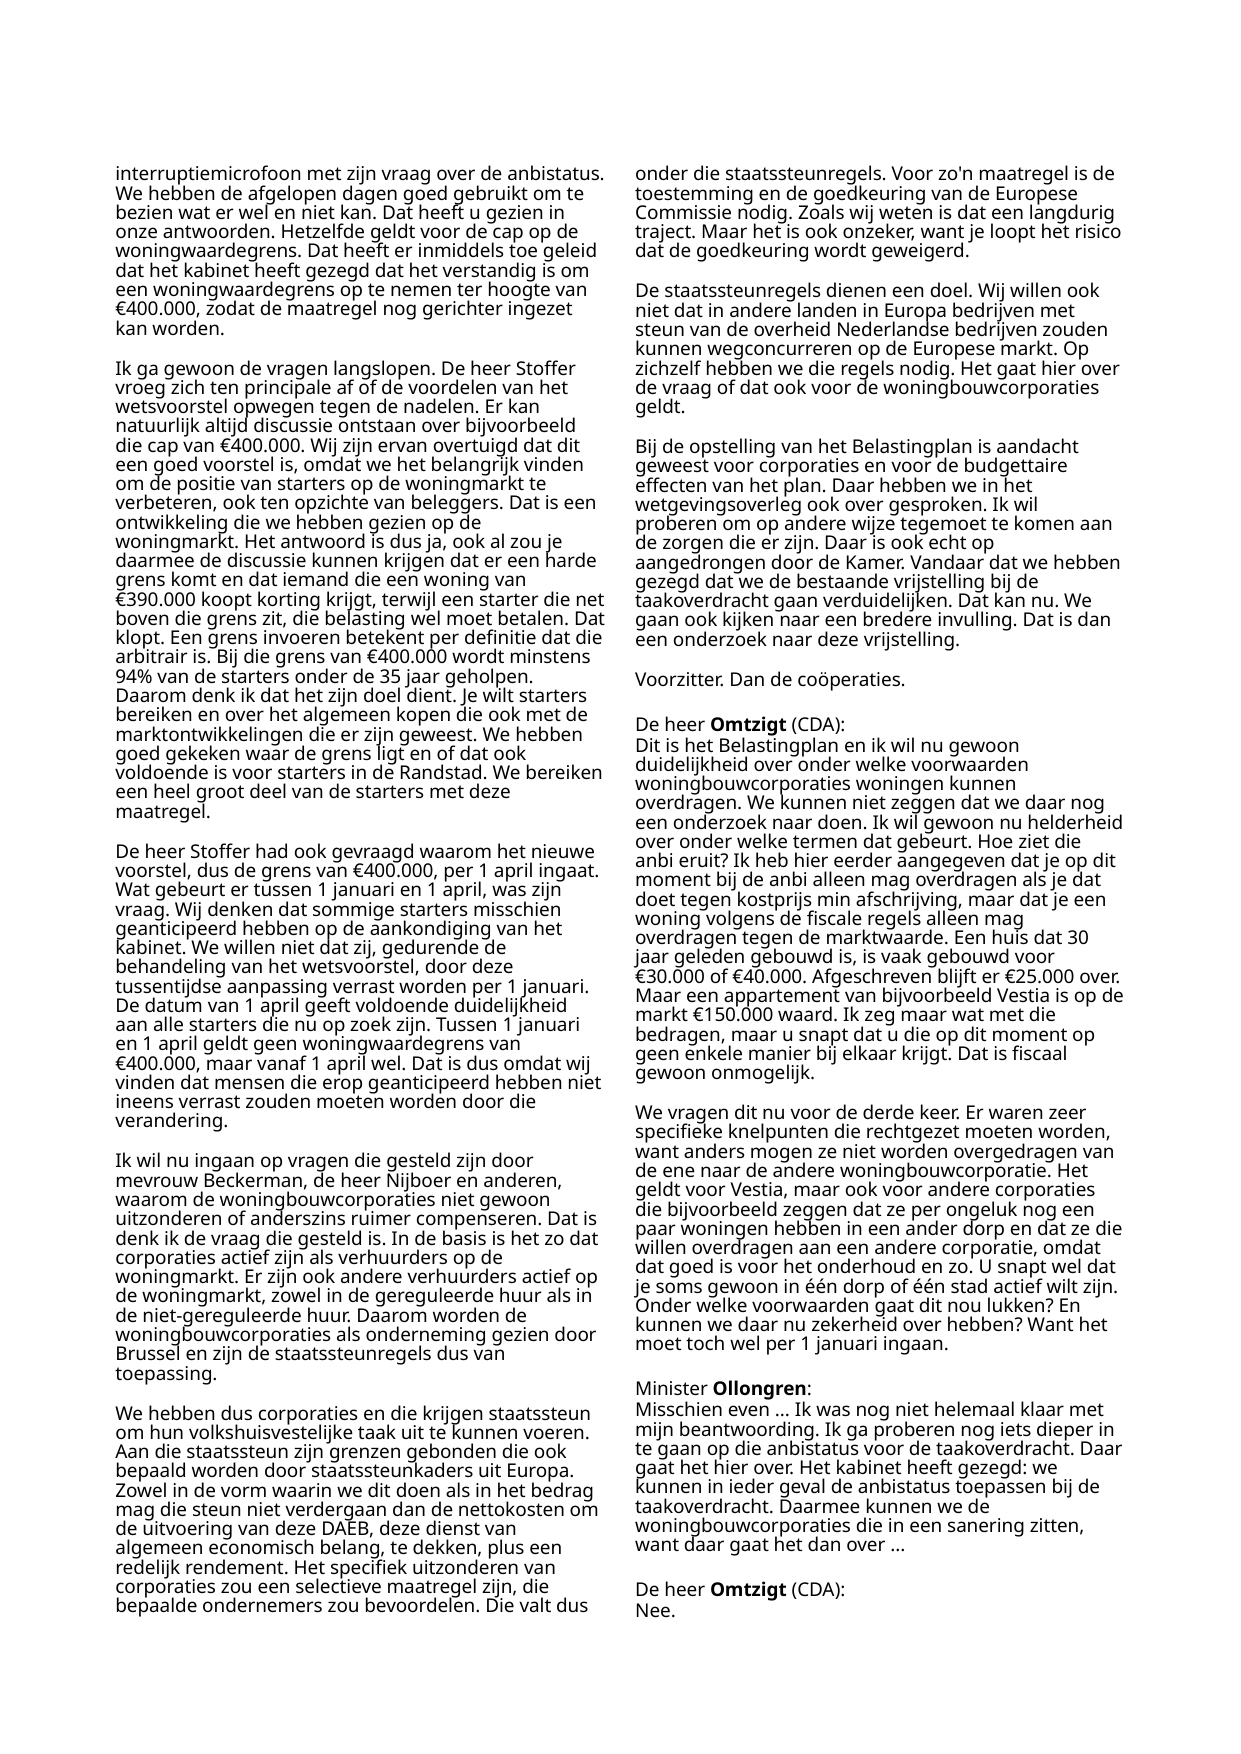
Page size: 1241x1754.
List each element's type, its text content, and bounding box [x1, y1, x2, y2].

text De heer Omtzigt (CDA): [635, 711, 1125, 737]
text onder die staatssteunregels. Voor zo'n maatregel is de toestemming en de goedkeuring van de Europese Commissie nodig. Zoals wij weten is dat een langdurig traject. Maar het is ook onzeker, want je loopt het risico dat de goedkeuring wordt geweigerd. [635, 165, 1125, 262]
text Minister Ollongren: [635, 1376, 1125, 1401]
text Ik wil nu ingaan op vragen die gesteld zijn door mevrouw Beckerman, de heer Nijboer en anderen, waarom de woningbouwcorporaties niet gewoon uitzonderen of anderszins ruimer compenseren. Dat is denk ik de vraag die gesteld is. In de basis is het zo dat corporaties actief zijn als verhuurders op de woningmarkt. Er zijn ook andere verhuurders actief op de woningmarkt, zowel in de gereguleerde huur als in de niet-gereguleerde huur. Daarom worden de woningbouwcorporaties als onderneming gezien door Brussel en zijn de staatssteunregels dus van toepassing. [115, 1152, 605, 1384]
text We vragen dit nu voor de derde keer. Er waren zeer specifieke knelpunten die rechtgezet moeten worden, want anders mogen ze niet worden overgedragen van de ene naar de andere woningbouwcorporatie. Het geldt voor Vestia, maar ook voor andere corporaties die bijvoorbeeld zeggen dat ze per ongeluk nog een paar woningen hebben in een ander dorp en dat ze die willen overdragen aan een andere corporatie, omdat dat goed is voor het onderhoud en zo. U snapt wel dat je soms gewoon in één dorp of één stad actief wilt zijn. Onder welke voorwaarden gaat dit nou lukken? En kunnen we daar nu zekerheid over hebben? Want het moet toch wel per 1 januari ingaan. [635, 1104, 1125, 1355]
text Voorzitter. Dan de coöperaties. [635, 671, 1125, 690]
text Nee. [635, 1602, 1125, 1621]
text De heer Omtzigt (CDA): [635, 1576, 1125, 1602]
text Dit is het Belastingplan en ik wil nu gewoon duidelijkheid over onder welke voorwaarden woningbouwcorporaties woningen kunnen overdragen. We kunnen niet zeggen dat we daar nog een onderzoek naar doen. Ik wil gewoon nu helderheid over onder welke termen dat gebeurt. Hoe ziet die anbi eruit? Ik heb hier eerder aangegeven dat je op dit moment bij de anbi alleen mag overdragen als je dat doet tegen kostprijs min afschrijving, maar dat je een woning volgens de fiscale regels alleen mag overdragen tegen de marktwaarde. Een huis dat 30 jaar geleden gebouwd is, is vaak gebouwd voor €30.000 of €40.000. Afgeschreven blijft er €25.000 over. Maar een appartement van bijvoorbeeld Vestia is op de markt €150.000 waard. Ik zeg maar wat met die bedragen, maar u snapt dat u die op dit moment op geen enkele manier bij elkaar krijgt. Dat is fiscaal gewoon onmogelijk. [635, 737, 1125, 1083]
text De staatssteunregels dienen een doel. Wij willen ook niet dat in andere landen in Europa bedrijven met steun van de overheid Nederlandse bedrijven zouden kunnen wegconcurreren op de Europese markt. Op zichzelf hebben we die regels nodig. Het gaat hier over de vraag of dat ook voor de woningbouwcorporaties geldt. [635, 282, 1125, 417]
text We hebben dus corporaties en die krijgen staatssteun om hun volkshuisvestelijke taak uit te kunnen voeren. Aan die staatssteun zijn grenzen gebonden die ook bepaald worden door staatssteunkaders uit Europa. Zowel in de vorm waarin we dit doen als in het bedrag mag die steun niet verdergaan dan de nettokosten om de uitvoering van deze DAEB, deze dienst van algemeen economisch belang, te dekken, plus een redelijk rendement. Het specifiek uitzonderen van corporaties zou een selectieve maatregel zijn, die bepaalde ondernemers zou bevoordelen. Die valt dus [115, 1404, 605, 1616]
text De heer Stoffer had ook gevraagd waarom het nieuwe voorstel, dus de grens van €400.000, per 1 april ingaat. Wat gebeurt er tussen 1 januari en 1 april, was zijn vraag. Wij denken dat sommige starters misschien geanticipeerd hebben op de aankondiging van het kabinet. We willen niet dat zij, gedurende de behandeling van het wetsvoorstel, door deze tussentijdse aanpassing verrast worden per 1 januari. De datum van 1 april geeft voldoende duidelijkheid aan alle starters die nu op zoek zijn. Tussen 1 januari en 1 april geldt geen woningwaardegrens van €400.000, maar vanaf 1 april wel. Dat is dus omdat wij vinden dat mensen die erop geanticipeerd hebben niet ineens verrast zouden moeten worden door die verandering. [115, 843, 605, 1132]
text Ik ga gewoon de vragen langslopen. De heer Stoffer vroeg zich ten principale af of de voordelen van het wetsvoorstel opwegen tegen de nadelen. Er kan natuurlijk altijd discussie ontstaan over bijvoorbeeld die cap van €400.000. Wij zijn ervan overtuigd dat dit een goed voorstel is, omdat we het belangrijk vinden om de positie van starters op de woningmarkt te verbeteren, ook ten opzichte van beleggers. Dat is een ontwikkeling die we hebben gezien op de woningmarkt. Het antwoord is dus ja, ook al zou je daarmee de discussie kunnen krijgen dat er een harde grens komt en dat iemand die een woning van €390.000 koopt korting krijgt, terwijl een starter die net boven die grens zit, die belasting wel moet betalen. Dat klopt. Een grens invoeren betekent per definitie dat die arbitrair is. Bij die grens van €400.000 wordt minstens 94% van de starters onder de 35 jaar geholpen. Daarom denk ik dat het zijn doel dient. Je wilt starters bereiken en over het algemeen kopen die ook met de marktontwikkelingen die er zijn geweest. We hebben goed gekeken waar de grens ligt en of dat ook voldoende is voor starters in de Randstad. We bereiken een heel groot deel van de starters met deze maatregel. [115, 359, 605, 822]
text interruptiemicrofoon met zijn vraag over de anbistatus. We hebben de afgelopen dagen goed gebruikt om te bezien wat er wel en niet kan. Dat heeft u gezien in onze antwoorden. Hetzelfde geldt voor de cap op de woningwaardegrens. Dat heeft er inmiddels toe geleid dat het kabinet heeft gezegd dat het verstandig is om een woningwaardegrens op te nemen ter hoogte van €400.000, zodat de maatregel nog gerichter ingezet kan worden. [115, 165, 605, 339]
text Bij de opstelling van het Belastingplan is aandacht geweest voor corporaties en voor de budgettaire effecten van het plan. Daar hebben we in het wetgevingsoverleg ook over gesproken. Ik wil proberen om op andere wijze tegemoet te komen aan de zorgen die er zijn. Daar is ook echt op aangedrongen door de Kamer. Vandaar dat we hebben gezegd dat we de bestaande vrijstelling bij de taakoverdracht gaan verduidelijken. Dat kan nu. We gaan ook kijken naar een bredere invulling. Dat is dan een onderzoek naar deze vrijstelling. [635, 438, 1125, 650]
text Misschien even ... Ik was nog niet helemaal klaar met mijn beantwoording. Ik ga proberen nog iets dieper in te gaan op die anbistatus voor de taakoverdracht. Daar gaat het hier over. Het kabinet heeft gezegd: we kunnen in ieder geval de anbistatus toepassen bij de taakoverdracht. Daarmee kunnen we de woningbouwcorporaties die in een sanering zitten, want daar gaat het dan over ... [635, 1401, 1125, 1555]
